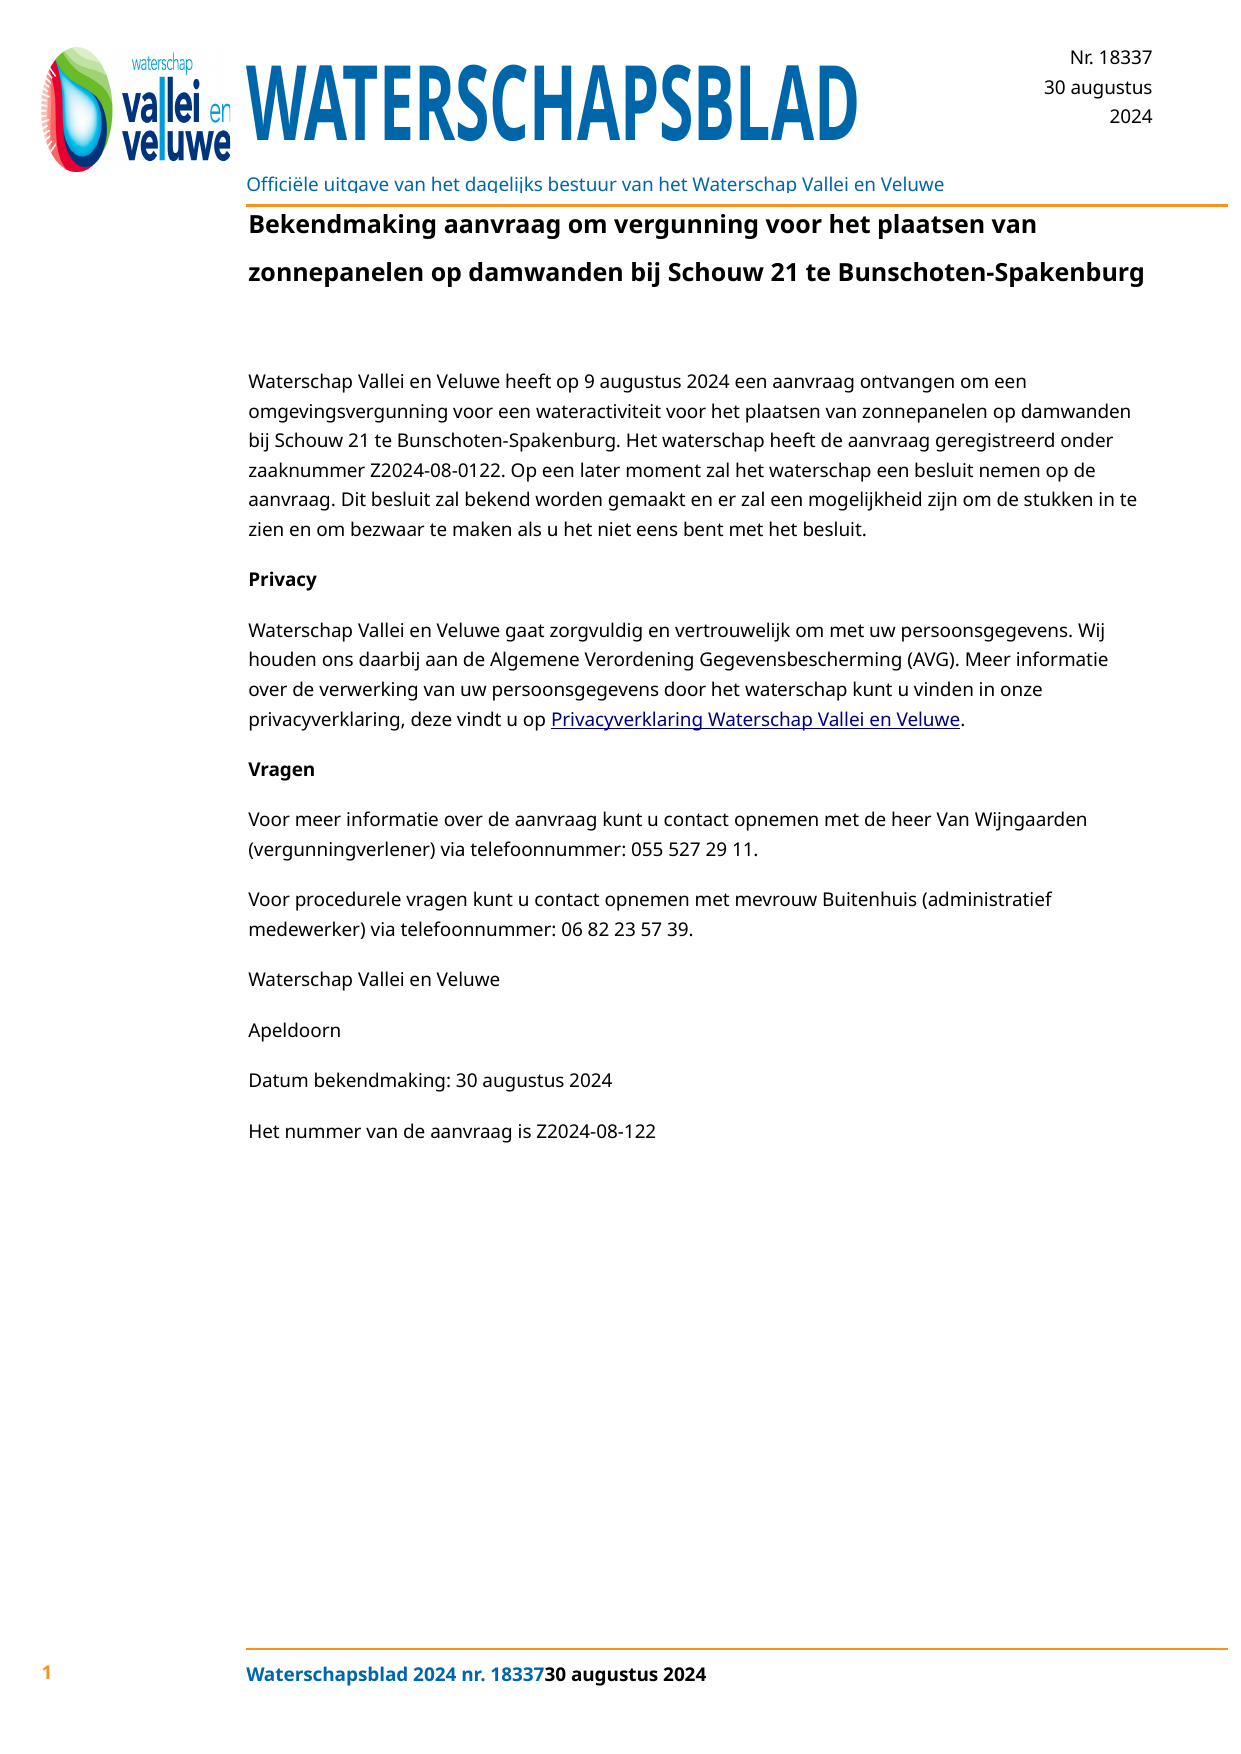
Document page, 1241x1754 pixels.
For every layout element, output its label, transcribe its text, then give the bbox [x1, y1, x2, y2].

text Waterschap Vallei en Veluwe heeft op 9 augustus 2024 een aanvraag ontvangen om een omgevingsvergunning voor een wateractiviteit voor het plaatsen van zonnepanelen op damwanden bij Schouw 21 te Bunschoten-Spakenburg. Het waterschap heeft de aanvraag geregistreerd onder zaaknummer Z2024-08-0122. Op een later moment zal het waterschap een besluit nemen op de aanvraag. Dit besluit zal bekend worden gemaakt en er zal een mogelijkheid zijn om de stukken in te zien en om bezwaar te maken als u het niet eens bent met het besluit. [248, 368, 1152, 542]
text Apeldoorn [248, 1017, 1152, 1043]
text Waterschap Vallei en Veluwe [248, 967, 1152, 992]
text Bekendmaking aanvraag om vergunning voor het plaatsen van zonnepanelen op damwanden bij Schouw 21 te Bunschoten-Spakenburg [248, 207, 1152, 288]
text Datum bekendmaking: 30 augustus 2024 [248, 1067, 1152, 1093]
text Voor meer informatie over de aanvraag kunt u contact opnemen met de heer Van Wijngaarden (vergunningverlener) via telefoonnummer: 055 527 29 11. [248, 807, 1152, 862]
text Het nummer van de aanvraag is Z2024-08-122 [248, 1118, 1152, 1144]
text Waterschap Vallei en Veluwe gaat zorgvuldig en vertrouwelijk om met uw persoonsgegevens. Wij houden ons daarbij aan de Algemene Verordening Gegevensbescherming (AVG). Meer informatie over de verwerking van uw persoonsgegevens door het waterschap kunt u vinden in onze privacyverklaring, deze vindt u op Privacyverklaring Waterschap Vallei en Veluwe. [248, 617, 1152, 732]
picture [41, 47, 231, 172]
text Vragen [248, 756, 1152, 782]
text Privacy [248, 567, 1152, 592]
text Voor procedurele vragen kunt u contact opnemen met mevrouw Buitenhuis (administratief medewerker) via telefoonnummer: 06 82 23 57 39. [248, 887, 1152, 942]
